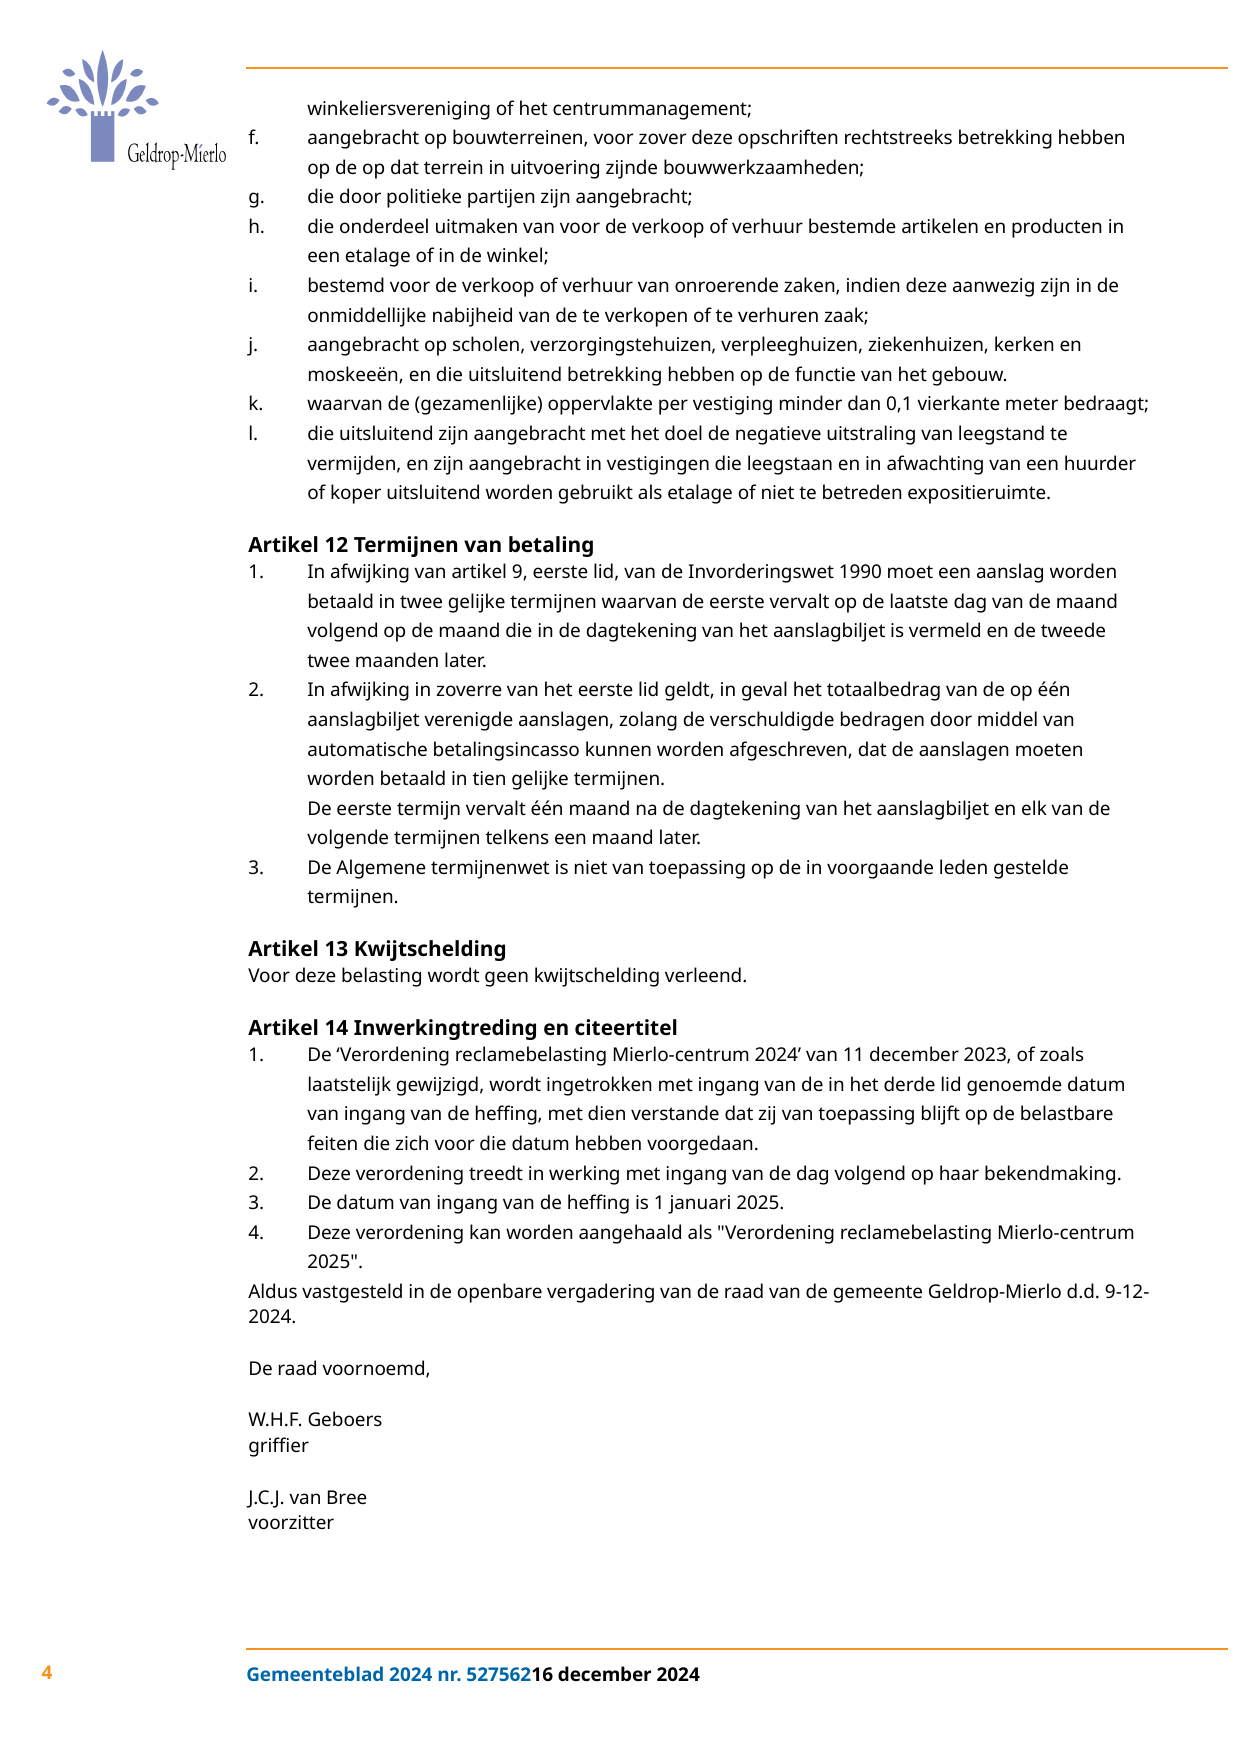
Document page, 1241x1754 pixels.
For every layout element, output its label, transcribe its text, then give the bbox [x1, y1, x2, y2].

list die uitsluitend zijn aangebracht met het doel de negatieve uitstraling van leegstand te vermijden, en zijn aangebracht in vestigingen die leegstaan en in afwachting van een huurder of koper uitsluitend worden gebruikt als etalage of niet te betreden expositieruimte. [248, 420, 1152, 505]
list die door politieke partijen zijn aangebracht; [248, 183, 1152, 209]
list winkeliersvereniging of het centrummanagement; [248, 95, 1152, 121]
text Voor deze belasting wordt geen kwijtschelding verleend. [248, 962, 1152, 988]
list aangebracht op scholen, verzorgingstehuizen, verpleeghuizen, ziekenhuizen, kerken en moskeeën, en die uitsluitend betrekking hebben op de functie van het gebouw. [248, 331, 1152, 387]
text De raad voornoemd, [248, 1355, 1152, 1381]
list De ‘Verordening reclamebelasting Mierlo-centrum 2024’ van 11 december 2023, of zoals laatstelijk gewijzigd, wordt ingetrokken met ingang van de in het derde lid genoemde datum van ingang van de heffing, met dien verstande dat zij van toepassing blijft op de belastbare feiten die zich voor die datum hebben voorgedaan. [248, 1041, 1152, 1156]
text griffier [248, 1432, 1152, 1458]
list In afwijking van artikel 9, eerste lid, van de Invorderingswet 1990 moet een aanslag worden betaald in twee gelijke termijnen waarvan de eerste vervalt op de laatste dag van de maand volgend op de maand die in de dagtekening van het aanslagbiljet is vermeld en de tweede twee maanden later. [248, 558, 1152, 673]
list Deze verordening kan worden aangehaald als "Verordening reclamebelasting Mierlo-centrum 2025". [248, 1219, 1152, 1274]
list waarvan de (gezamenlijke) oppervlakte per vestiging minder dan 0,1 vierkante meter bedraagt; [248, 391, 1152, 416]
picture [41, 47, 231, 172]
text Artikel 13 Kwijtschelding [248, 934, 1152, 962]
list bestemd voor de verkoop of verhuur van onroerende zaken, indien deze aanwezig zijn in de onmiddellijke nabijheid van de te verkopen of te verhuren zaak; [248, 272, 1152, 328]
list De datum van ingang van de heffing is 1 januari 2025. [248, 1189, 1152, 1215]
text W.H.F. Geboers [248, 1407, 1152, 1432]
list aangebracht op bouwterreinen, voor zover deze opschriften rechtstreeks betrekking hebben op de op dat terrein in uitvoering zijnde bouwwerkzaamheden; [248, 124, 1152, 180]
list Deze verordening treedt in werking met ingang van de dag volgend op haar bekendmaking. [248, 1160, 1152, 1185]
text Artikel 12 Termijnen van betaling [248, 530, 1152, 558]
list De eerste termijn vervalt één maand na de dagtekening van het aanslagbiljet en elk van de volgende termijnen telkens een maand later. [248, 795, 1152, 850]
list De Algemene termijnenwet is niet van toepassing op de in voorgaande leden gestelde termijnen. [248, 854, 1152, 909]
text Aldus vastgesteld in de openbare vergadering van de raad van de gemeente Geldrop-Mierlo d.d. 9-12-2024. [248, 1278, 1152, 1329]
text Artikel 14 Inwerkingtreding en citeertitel [248, 1013, 1152, 1041]
text voorzitter [248, 1509, 1152, 1535]
list die onderdeel uitmaken van voor de verkoop of verhuur bestemde artikelen en producten in een etalage of in de winkel; [248, 213, 1152, 268]
text J.C.J. van Bree [248, 1484, 1152, 1509]
list In afwijking in zoverre van het eerste lid geldt, in geval het totaalbedrag van de op één aanslagbiljet verenigde aanslagen, zolang de verschuldigde bedragen door middel van automatische betalingsincasso kunnen worden afgeschreven, dat de aanslagen moeten worden betaald in tien gelijke termijnen. [248, 677, 1152, 791]
